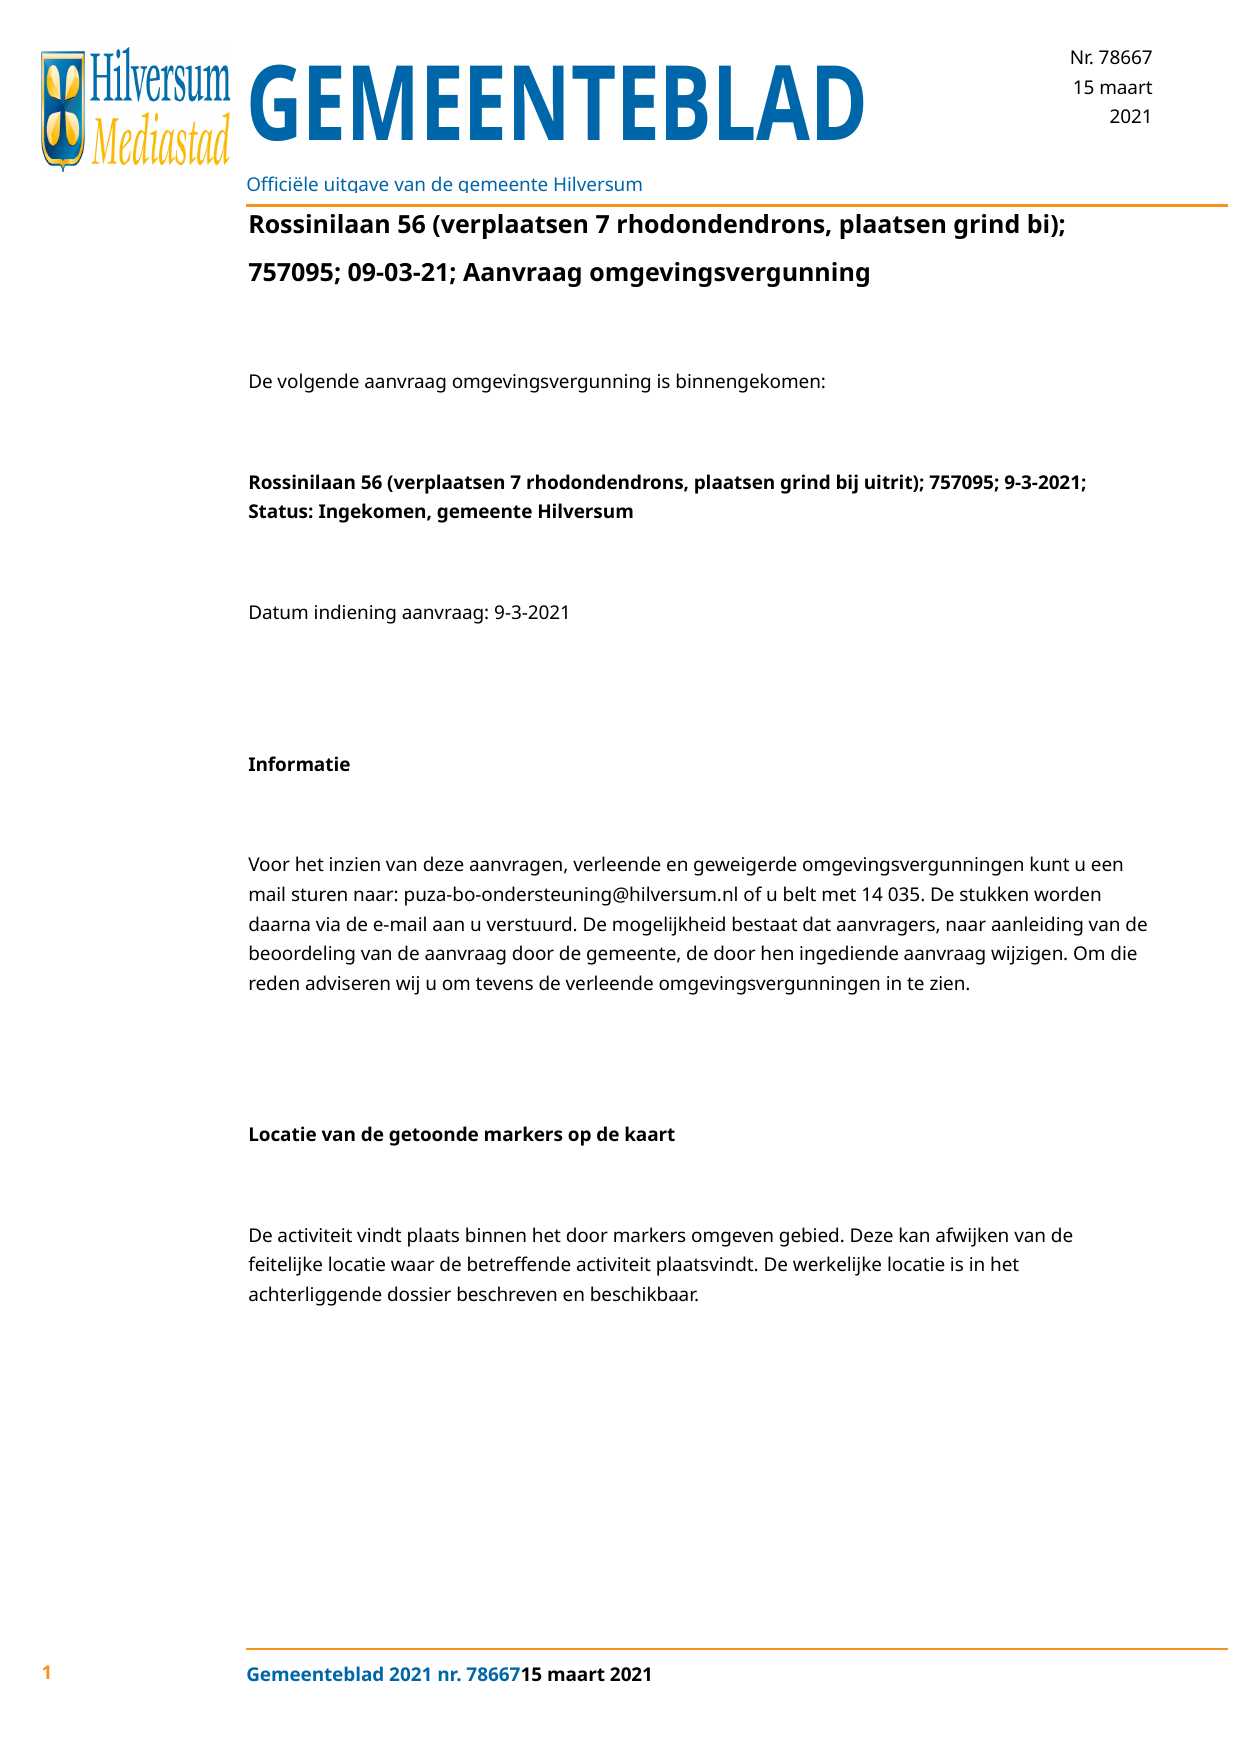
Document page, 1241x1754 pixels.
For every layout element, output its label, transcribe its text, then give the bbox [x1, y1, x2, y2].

text Rossinilaan 56 (verplaatsen 7 rhodondendrons, plaatsen grind bi); 757095; 09-03-21; Aanvraag omgevingsvergunning [248, 207, 1152, 288]
picture [41, 47, 231, 172]
text Rossinilaan 56 (verplaatsen 7 rhodondendrons, plaatsen grind bij uitrit); 757095; 9-3-2021; Status: Ingekomen, gemeente Hilversum [248, 469, 1152, 524]
text De activiteit vindt plaats binnen het door markers omgeven gebied. Deze kan afwijken van de feitelijke locatie waar de betreffende activiteit plaatsvindt. De werkelijke locatie is in het achterliggende dossier beschreven en beschikbaar. [248, 1222, 1152, 1307]
text De volgende aanvraag omgevingsvergunning is binnengekomen: [248, 368, 1152, 394]
text Voor het inzien van deze aanvragen, verleende en geweigerde omgevingsvergunningen kunt u een mail sturen naar: puza-bo-ondersteuning@hilversum.nl of u belt met 14 035. De stukken worden daarna via de e-mail aan u verstuurd. De mogelijkheid bestaat dat aanvragers, naar aanleiding van de beoordeling van de aanvraag door de gemeente, de door hen ingediende aanvraag wijzigen. Om die reden adviseren wij u om tevens de verleende omgevingsvergunningen in te zien. [248, 852, 1152, 996]
text Datum indiening aanvraag: 9-3-2021 [248, 599, 1152, 625]
text Locatie van de getoonde markers op de kaart [248, 1121, 1152, 1147]
text Informatie [248, 751, 1152, 777]
